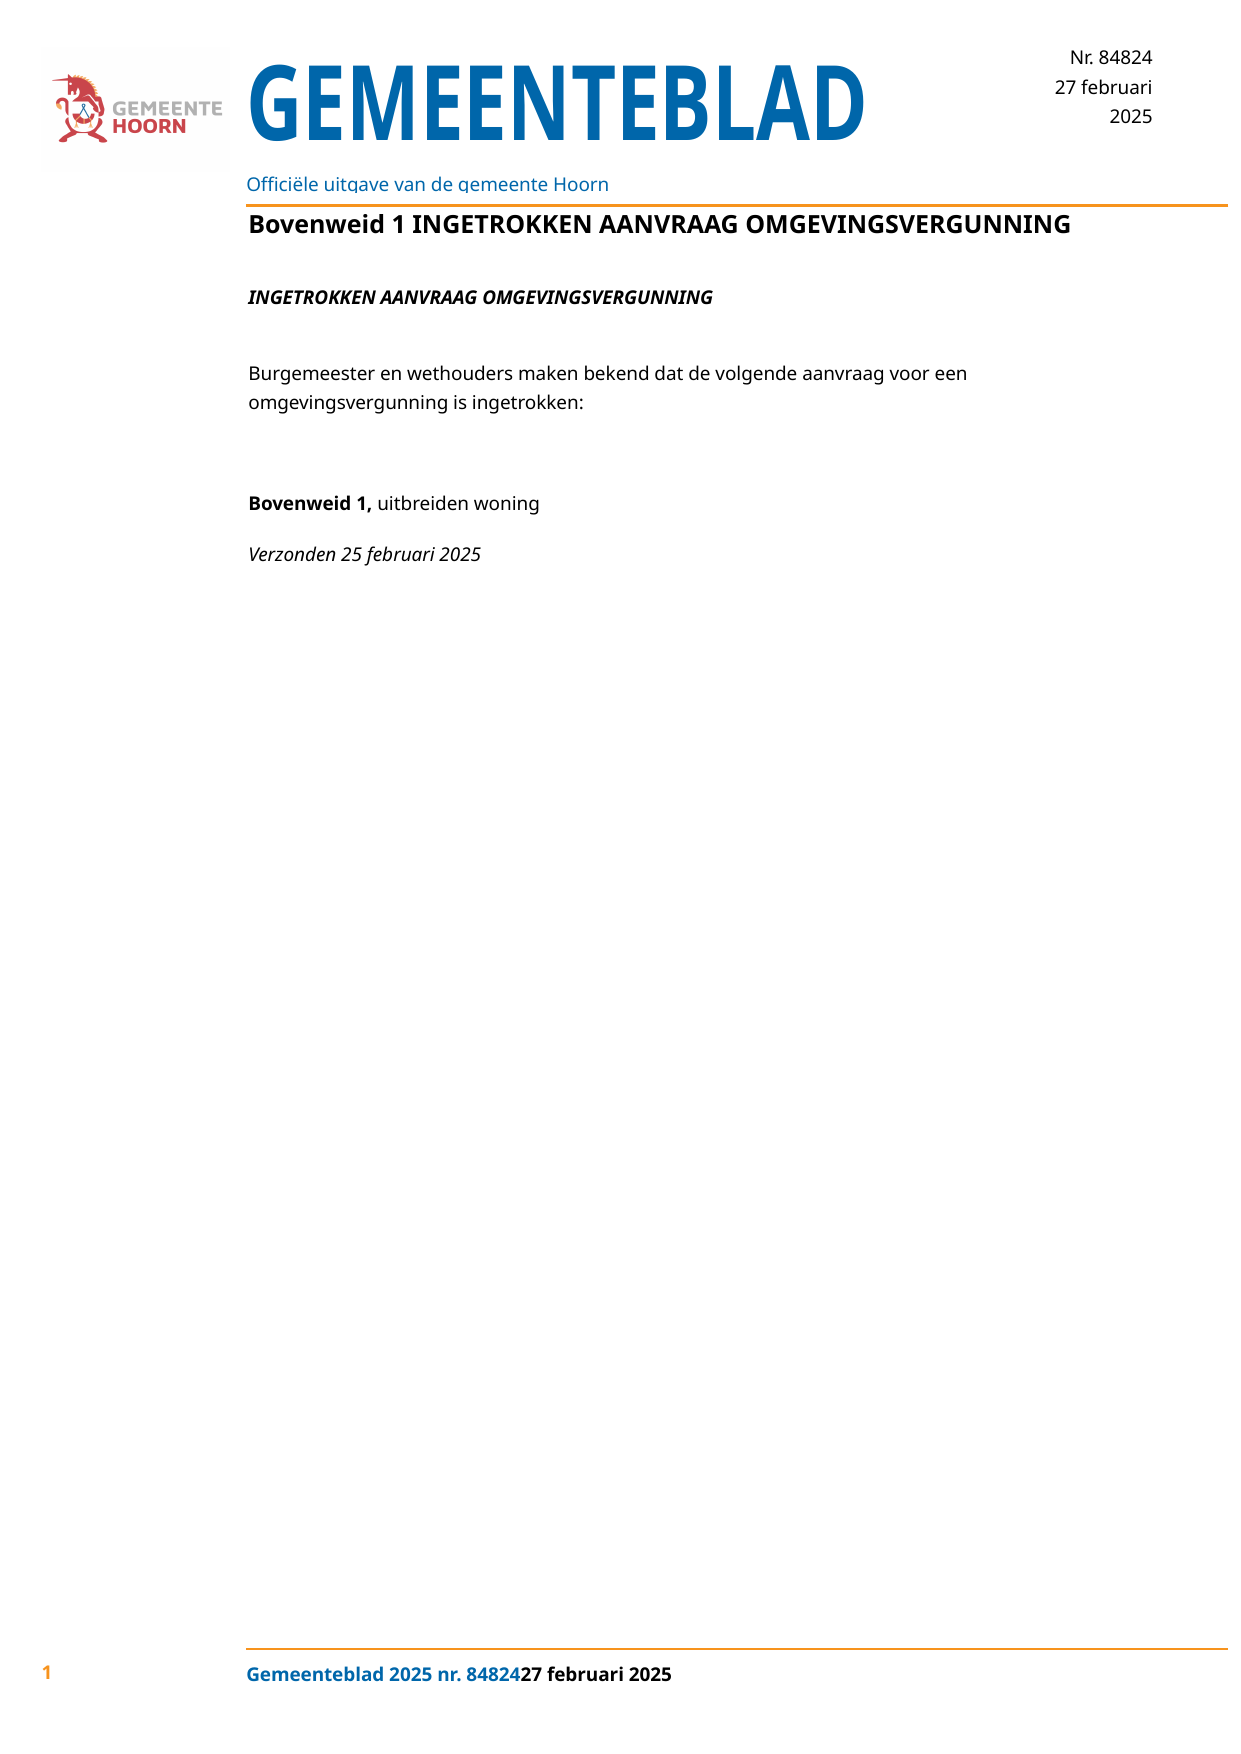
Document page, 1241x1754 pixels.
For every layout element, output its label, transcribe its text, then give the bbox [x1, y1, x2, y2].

text Verzonden 25 februari 2025 [248, 541, 1152, 567]
text Burgemeester en wethouders maken bekend dat de volgende aanvraag voor een omgevingsvergunning is ingetrokken: [248, 360, 1152, 415]
text Bovenweid 1, uitbreiden woning [248, 490, 1152, 516]
picture [41, 47, 231, 172]
text Bovenweid 1 INGETROKKEN AANVRAAG OMGEVINGSVERGUNNING [248, 207, 1152, 241]
text INGETROKKEN AANVRAAG OMGEVINGSVERGUNNING [248, 284, 1152, 309]
